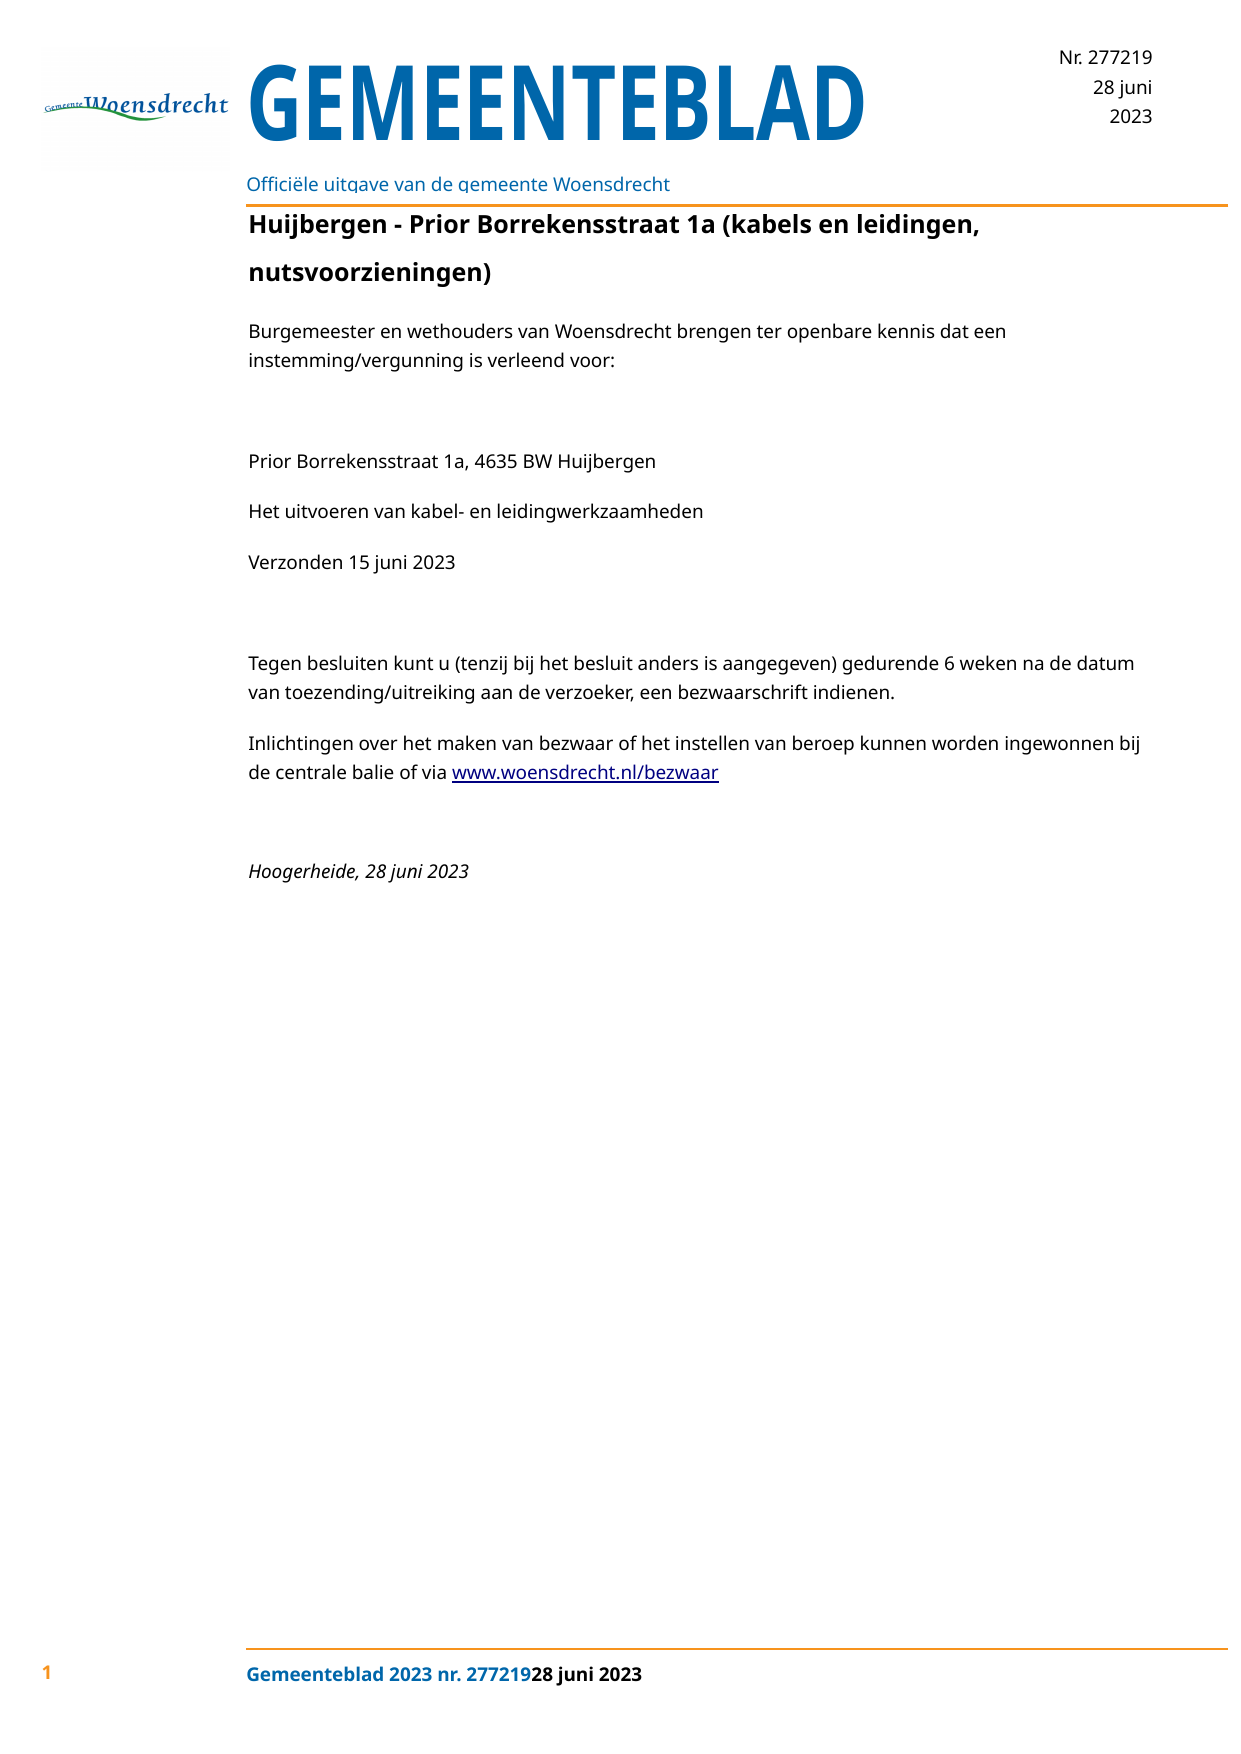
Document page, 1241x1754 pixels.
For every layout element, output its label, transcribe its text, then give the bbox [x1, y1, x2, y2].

text Inlichtingen over het maken van bezwaar of het instellen van beroep kunnen worden ingewonnen bij de centrale balie of via www.woensdrecht.nl/bezwaar [248, 730, 1152, 785]
text Het uitvoeren van kabel- en leidingwerkzaamheden [248, 499, 1152, 524]
text Burgemeester en wethouders van Woensdrecht brengen ter openbare kennis dat een instemming/vergunning is verleend voor: [248, 318, 1152, 373]
text Hoogerheide, 28 juni 2023 [248, 858, 1152, 883]
picture [41, 47, 231, 172]
text Verzonden 15 juni 2023 [248, 549, 1152, 575]
text Huijbergen - Prior Borrekensstraat 1a (kabels en leidingen, nutsvoorzieningen) [248, 207, 1152, 288]
text Tegen besluiten kunt u (tenzij bij het besluit anders is aangegeven) gedurende 6 weken na de datum van toezending/uitreiking aan de verzoeker, een bezwaarschrift indienen. [248, 650, 1152, 705]
text Prior Borrekensstraat 1a, 4635 BW Huijbergen [248, 448, 1152, 474]
